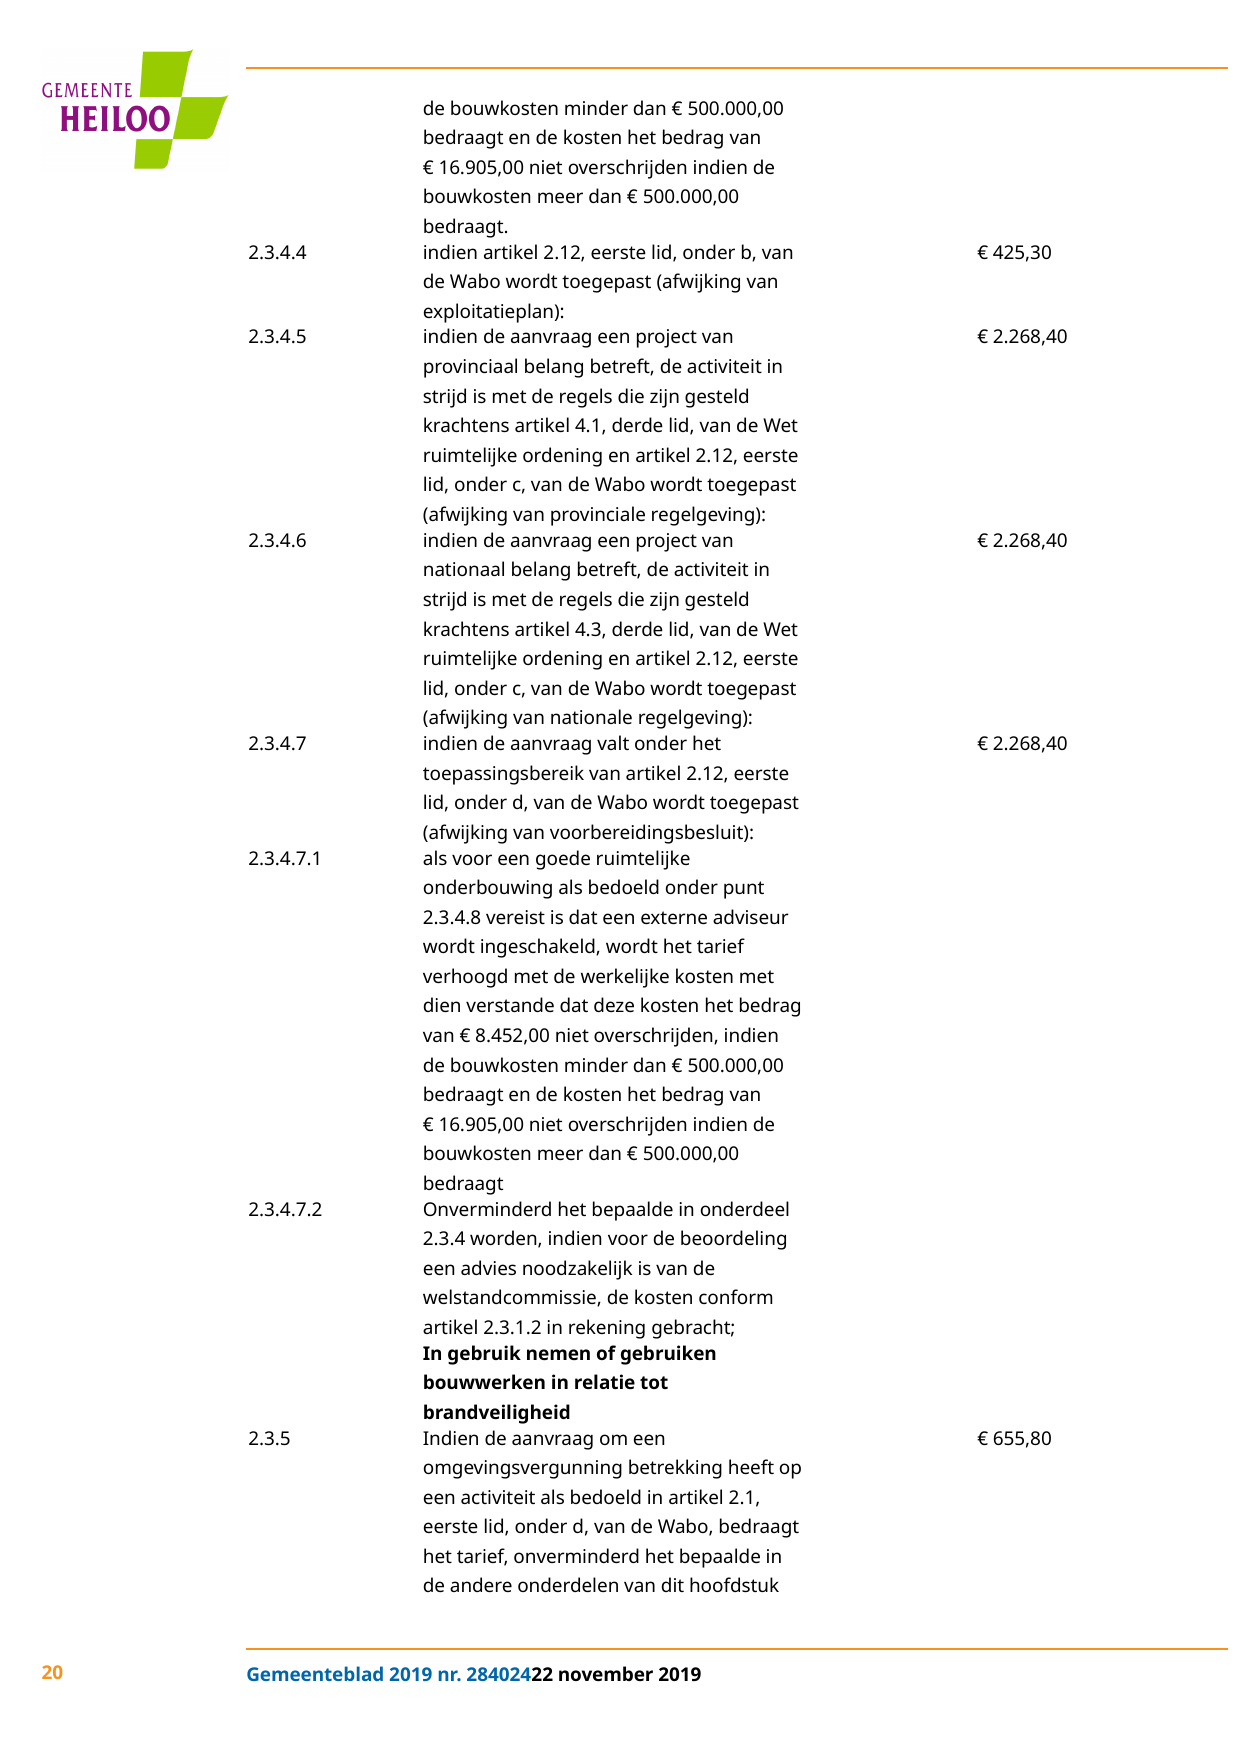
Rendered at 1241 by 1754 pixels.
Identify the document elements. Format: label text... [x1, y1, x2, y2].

table_cell 2.3.4.4 [248, 239, 423, 324]
table_cell [802, 95, 977, 239]
table_cell € 655,80 [977, 1425, 1152, 1598]
table_cell [802, 239, 977, 324]
table_cell indien de aanvraag een project van nationaal belang betreft, de activiteit in strijd is met de regels die zijn gesteld krachtens artikel 4.3, derde lid, van de Wet ruimtelijke ordening en artikel 2.12, eerste lid, onder c, van de Wabo wordt toegepast (afwijking van nationale regelgeving): [423, 527, 802, 730]
table_cell [802, 1340, 977, 1425]
table_cell 2.3.4.7.2 [248, 1196, 423, 1340]
table_cell Onverminderd het bepaalde in onderdeel 2.3.4 worden, indien voor de beoordeling een advies noodzakelijk is van de welstandcommissie, de kosten conform artikel 2.3.1.2 in rekening gebracht; [423, 1196, 802, 1340]
table_cell € 425,30 [977, 239, 1152, 324]
table_cell [248, 1340, 423, 1425]
table_cell [977, 1196, 1152, 1340]
table_cell € 2.268,40 [977, 527, 1152, 730]
table_cell 2.3.4.6 [248, 527, 423, 730]
table_cell 2.3.4.7.1 [248, 845, 423, 1196]
table_cell [802, 730, 977, 845]
table_cell [802, 1425, 977, 1598]
table_cell als voor een goede ruimtelijke onderbouwing als bedoeld onder punt 2.3.4.8 vereist is dat een externe adviseur wordt ingeschakeld, wordt het tarief verhoogd met de werkelijke kosten met dien verstande dat deze kosten het bedrag van € 8.452,00 niet overschrijden, indien de bouwkosten minder dan € 500.000,00 bedraagt en de kosten het bedrag van € 16.905,00 niet overschrijden indien de bouwkosten meer dan € 500.000,00 bedraagt [423, 845, 802, 1196]
table_cell de bouwkosten minder dan € 500.000,00 bedraagt en de kosten het bedrag van € 16.905,00 niet overschrijden indien de bouwkosten meer dan € 500.000,00 bedraagt. [423, 95, 802, 239]
table_cell 2.3.4.5 [248, 324, 423, 527]
table_cell [802, 845, 977, 1196]
table_cell [248, 95, 423, 239]
table_cell [802, 1196, 977, 1340]
table_cell € 2.268,40 [977, 324, 1152, 527]
table_cell [977, 95, 1152, 239]
table_cell [977, 1340, 1152, 1425]
table_cell [977, 845, 1152, 1196]
table_cell [802, 527, 977, 730]
table_cell 2.3.5 [248, 1425, 423, 1598]
table_cell indien de aanvraag valt onder het toepassingsbereik van artikel 2.12, eerste lid, onder d, van de Wabo wordt toegepast (afwijking van voorbereidingsbesluit): [423, 730, 802, 845]
table_cell € 2.268,40 [977, 730, 1152, 845]
table_cell 2.3.4.7 [248, 730, 423, 845]
table_cell Indien de aanvraag om een omgevingsvergunning betrekking heeft op een activiteit als bedoeld in artikel 2.1, eerste lid, onder d, van de Wabo, bedraagt het tarief, onverminderd het bepaalde in de andere onderdelen van dit hoofdstuk [423, 1425, 802, 1598]
table_cell indien artikel 2.12, eerste lid, onder b, van de Wabo wordt toegepast (afwijking van exploitatieplan): [423, 239, 802, 324]
table_cell [802, 324, 977, 527]
table_cell In gebruik nemen of gebruiken bouwwerken in relatie tot brandveiligheid [423, 1340, 802, 1425]
table_cell indien de aanvraag een project van provinciaal belang betreft, de activiteit in strijd is met de regels die zijn gesteld krachtens artikel 4.1, derde lid, van de Wet ruimtelijke ordening en artikel 2.12, eerste lid, onder c, van de Wabo wordt toegepast (afwijking van provinciale regelgeving): [423, 324, 802, 527]
picture [41, 47, 231, 172]
